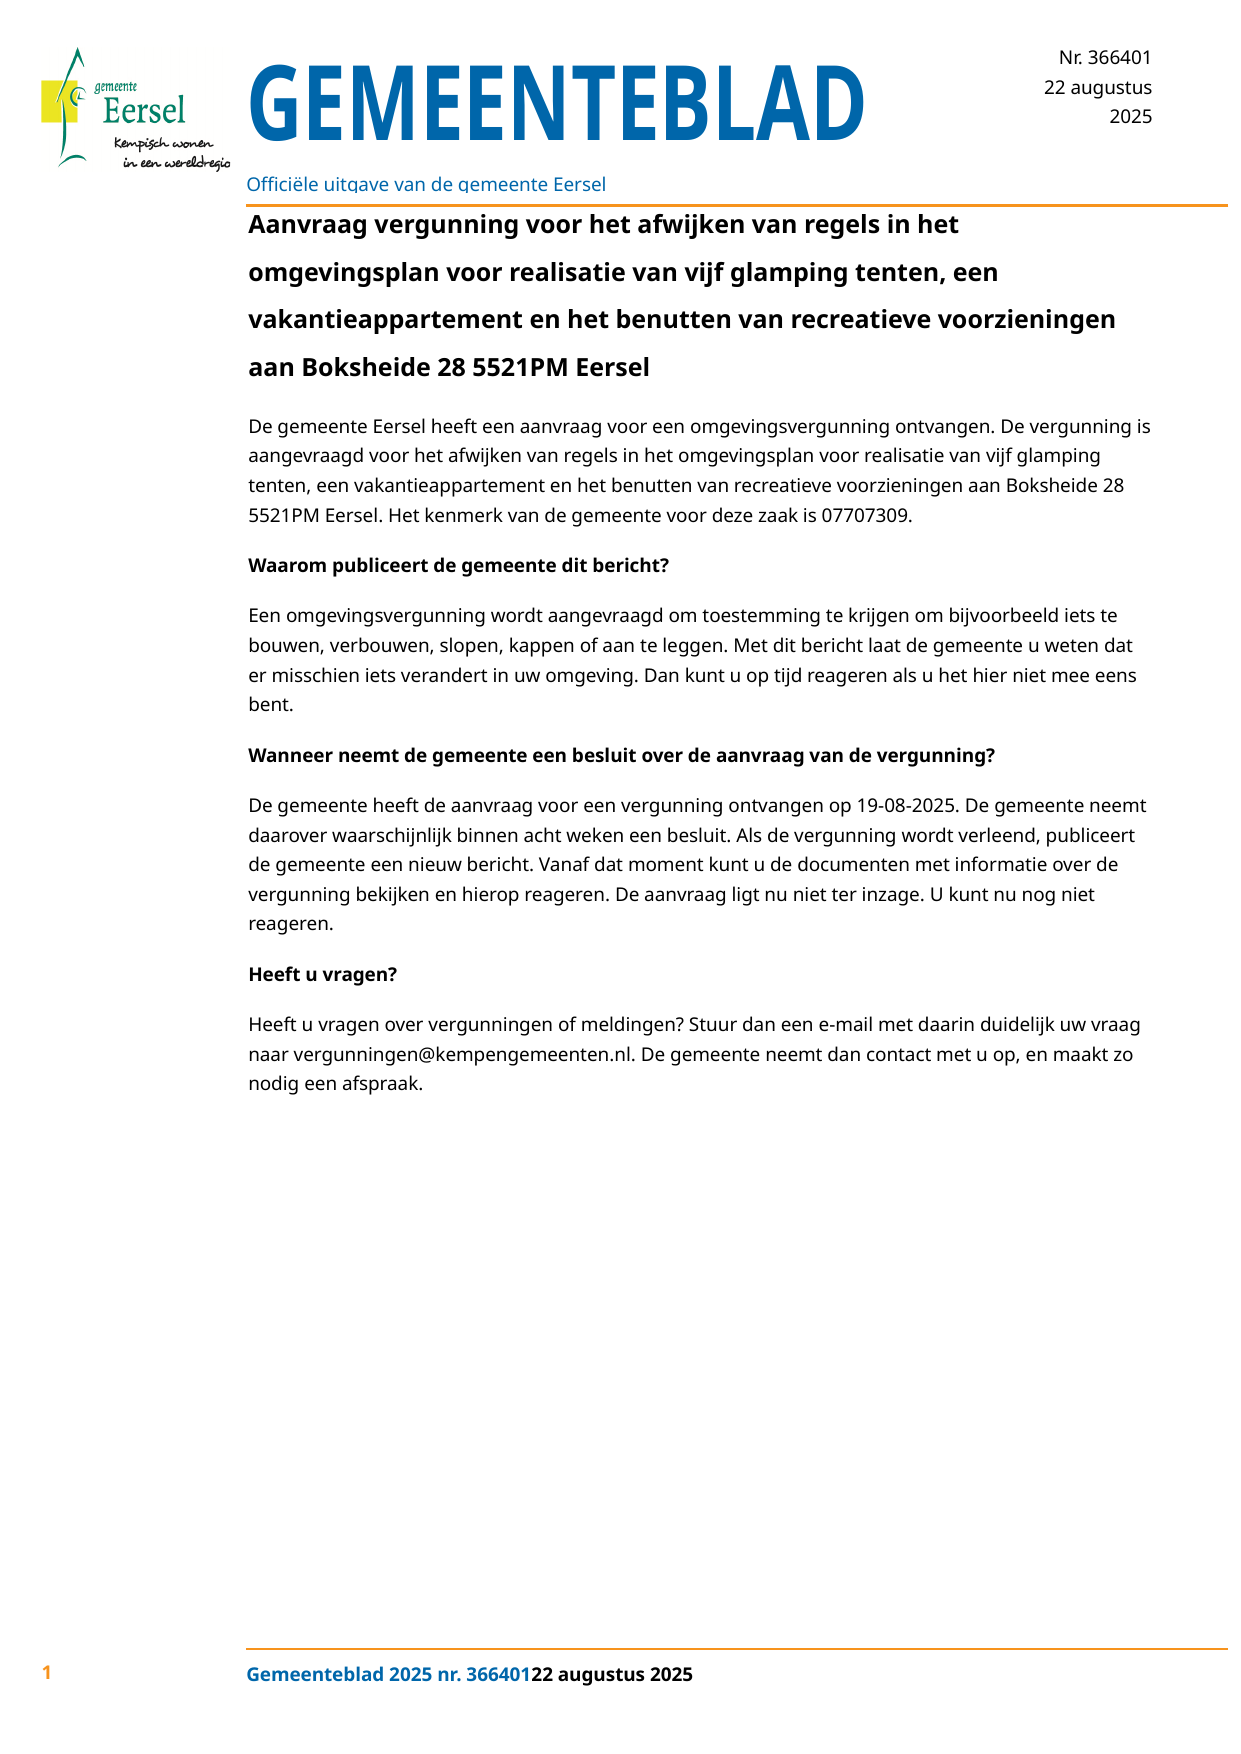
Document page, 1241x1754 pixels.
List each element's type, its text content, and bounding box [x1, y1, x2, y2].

text Waarom publiceert de gemeente dit bericht? [248, 552, 1152, 578]
text Heeft u vragen over vergunningen of meldingen? Stuur dan een e-mail met daarin duidelijk uw vraag naar vergunningen@kempengemeenten.nl. De gemeente neemt dan contact met u op, en maakt zo nodig een afspraak. [248, 1011, 1152, 1096]
text Wanneer neemt de gemeente een besluit over de aanvraag van de vergunning? [248, 742, 1152, 768]
picture [41, 47, 231, 172]
text De gemeente heeft de aanvraag voor een vergunning ontvangen op 19-08-2025. De gemeente neemt daarover waarschijnlijk binnen acht weken een besluit. Als de vergunning wordt verleend, publiceert de gemeente een nieuw bericht. Vanaf dat moment kunt u de documenten met informatie over de vergunning bekijken en hierop reageren. De aanvraag ligt nu niet ter inzage. U kunt nu nog niet reageren. [248, 792, 1152, 936]
text De gemeente Eersel heeft een aanvraag voor een omgevingsvergunning ontvangen. De vergunning is aangevraagd voor het afwijken van regels in het omgevingsplan voor realisatie van vijf glamping tenten, een vakantieappartement en het benutten van recreatieve voorzieningen aan Boksheide 28 5521PM Eersel. Het kenmerk van de gemeente voor deze zaak is 07707309. [248, 413, 1152, 528]
text Heeft u vragen? [248, 961, 1152, 987]
text Aanvraag vergunning voor het afwijken van regels in het omgevingsplan voor realisatie van vijf glamping tenten, een vakantieappartement en het benutten van recreatieve voorzieningen aan Boksheide 28 5521PM Eersel [248, 207, 1152, 384]
text Een omgevingsvergunning wordt aangevraagd om toestemming te krijgen om bijvoorbeeld iets te bouwen, verbouwen, slopen, kappen of aan te leggen. Met dit bericht laat de gemeente u weten dat er misschien iets verandert in uw omgeving. Dan kunt u op tijd reageren als u het hier niet mee eens bent. [248, 603, 1152, 717]
